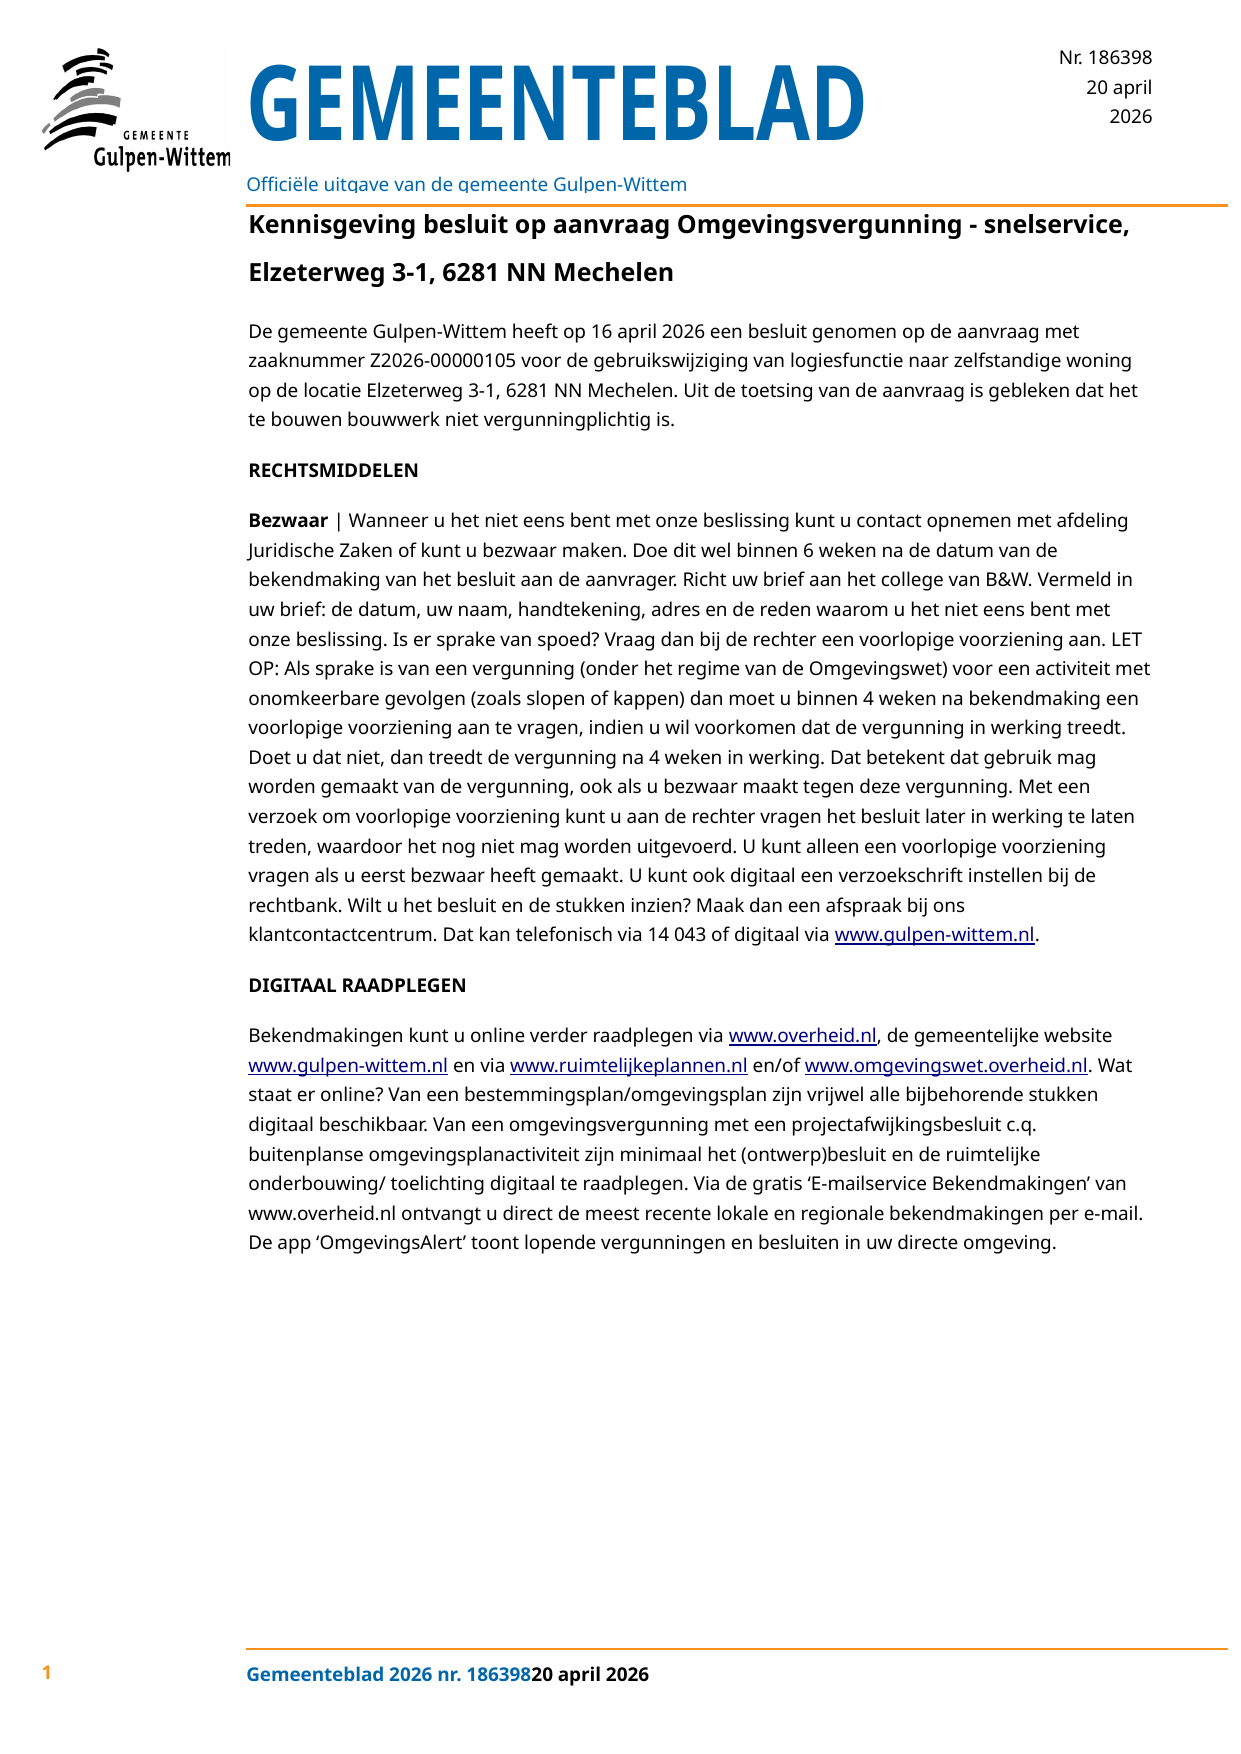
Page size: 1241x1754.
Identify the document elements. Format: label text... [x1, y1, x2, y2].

text Bekendmakingen kunt u online verder raadplegen via www.overheid.nl, de gemeentelijke website www.gulpen-wittem.nl en via www.ruimtelijkeplannen.nl en/of www.omgevingswet.overheid.nl. Wat staat er online? Van een bestemmingsplan/omgevingsplan zijn vrijwel alle bijbehorende stukken digitaal beschikbaar. Van een omgevingsvergunning met een projectafwijkingsbesluit c.q. buitenplanse omgevingsplanactiviteit zijn minimaal het (ontwerp)besluit en de ruimtelijke onderbouwing/ toelichting digitaal te raadplegen. Via de gratis ‘E-mailservice Bekendmakingen’ van www.overheid.nl ontvangt u direct de meest recente lokale en regionale bekendmakingen per e-mail. De app ‘OmgevingsAlert’ toont lopende vergunningen en besluiten in uw directe omgeving. [248, 1022, 1152, 1255]
picture [41, 47, 231, 172]
text RECHTSMIDDELEN [248, 457, 1152, 483]
text Bezwaar | Wanneer u het niet eens bent met onze beslissing kunt u contact opnemen met afdeling Juridische Zaken of kunt u bezwaar maken. Doe dit wel binnen 6 weken na de datum van de bekendmaking van het besluit aan de aanvrager. Richt uw brief aan het college van B&W. Vermeld in uw brief: de datum, uw naam, handtekening, adres en de reden waarom u het niet eens bent met onze beslissing. Is er sprake van spoed? Vraag dan bij de rechter een voorlopige voorziening aan. LET OP: Als sprake is van een vergunning (onder het regime van de Omgevingswet) voor een activiteit met onomkeerbare gevolgen (zoals slopen of kappen) dan moet u binnen 4 weken na bekendmaking een voorlopige voorziening aan te vragen, indien u wil voorkomen dat de vergunning in werking treedt. Doet u dat niet, dan treedt de vergunning na 4 weken in werking. Dat betekent dat gebruik mag worden gemaakt van de vergunning, ook als u bezwaar maakt tegen deze vergunning. Met een verzoek om voorlopige voorziening kunt u aan de rechter vragen het besluit later in werking te laten treden, waardoor het nog niet mag worden uitgevoerd. U kunt alleen een voorlopige voorziening vragen als u eerst bezwaar heeft gemaakt. U kunt ook digitaal een verzoekschrift instellen bij de rechtbank. Wilt u het besluit en de stukken inzien? Maak dan een afspraak bij ons klantcontactcentrum. Dat kan telefonisch via 14 043 of digitaal via www.gulpen-wittem.nl. [248, 507, 1152, 947]
text DIGITAAL RAADPLEGEN [248, 972, 1152, 998]
text De gemeente Gulpen-Wittem heeft op 16 april 2026 een besluit genomen op de aanvraag met zaaknummer Z2026-00000105 voor de gebruikswijziging van logiesfunctie naar zelfstandige woning op de locatie Elzeterweg 3-1, 6281 NN Mechelen. Uit de toetsing van de aanvraag is gebleken dat het te bouwen bouwwerk niet vergunningplichtig is. [248, 318, 1152, 432]
text Kennisgeving besluit op aanvraag Omgevingsvergunning - snelservice, Elzeterweg 3-1, 6281 NN Mechelen [248, 207, 1152, 288]
